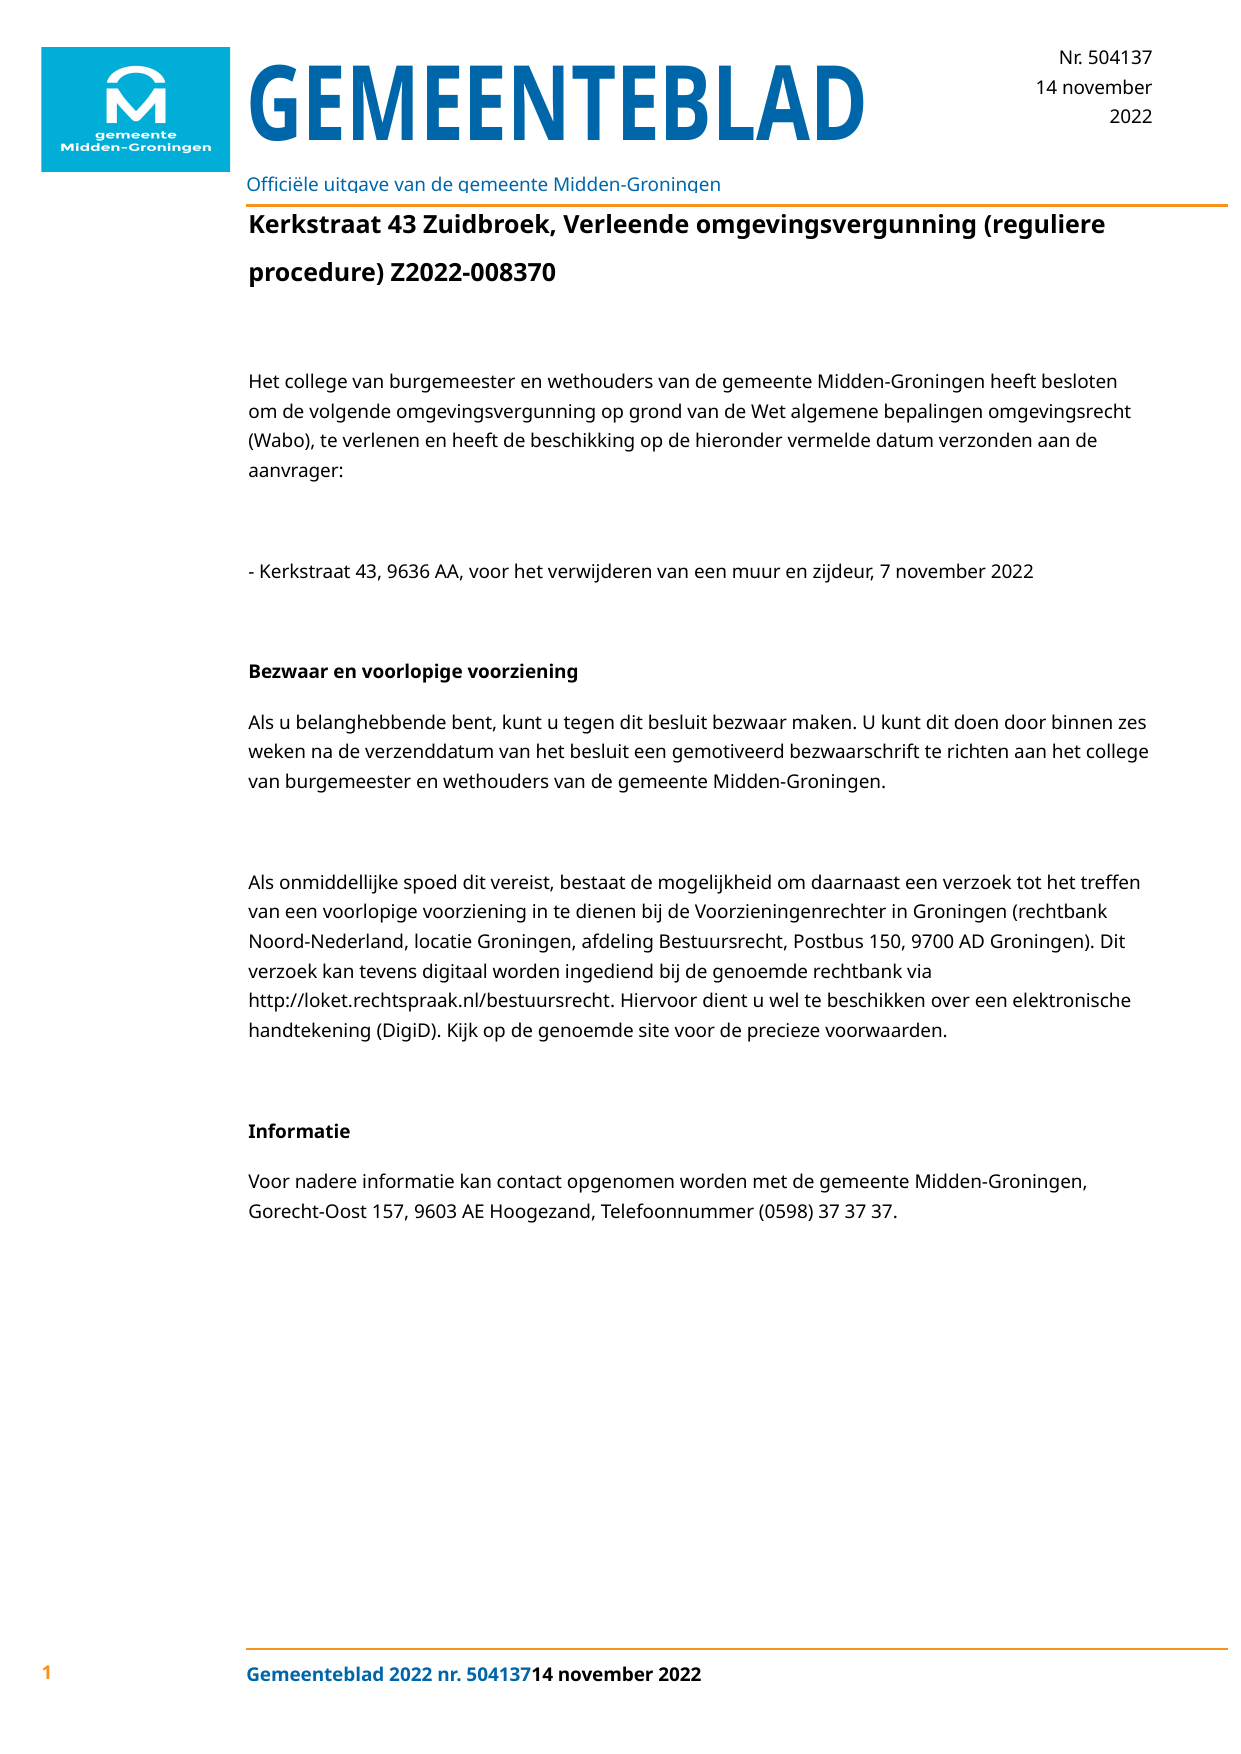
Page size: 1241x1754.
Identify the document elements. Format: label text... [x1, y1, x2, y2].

text Voor nadere informatie kan contact opgenomen worden met de gemeente Midden-Groningen, Gorecht-Oost 157, 9603 AE Hoogezand, Telefoonnummer (0598) 37 37 37. [248, 1168, 1152, 1224]
text Informatie [248, 1118, 1152, 1144]
picture [108, 66, 164, 82]
text Het college van burgemeester en wethouders van de gemeente Midden-Groningen heeft besloten om de volgende omgevingsvergunning op grond van de Wet algemene bepalingen omgevingsrecht (Wabo), te verlenen en heeft de beschikking op de hieronder vermelde datum verzonden aan de aanvrager: [248, 368, 1152, 483]
text Als onmiddellijke spoed dit vereist, bestaat de mogelijkheid om daarnaast een verzoek tot het treffen van een voorlopige voorziening in te dienen bij de Voorzieningenrechter in Groningen (rechtbank Noord-Nederland, locatie Groningen, afdeling Bestuursrecht, Postbus 150, 9700 AD Groningen). Dit verzoek kan tevens digitaal worden ingediend bij de genoemde rechtbank via http://loket.rechtspraak.nl/bestuursrecht. Hiervoor dient u wel te beschikken over een elektronische handtekening (DigiD). Kijk op de genoemde site voor de precieze voorwaarden. [248, 869, 1152, 1043]
text Bezwaar en voorlopige voorziening [248, 659, 1152, 684]
text Kerkstraat 43 Zuidbroek, Verleende omgevingsvergunning (reguliere procedure) Z2022-008370 [248, 207, 1152, 288]
text - Kerkstraat 43, 9636 AA, voor het verwijderen van een muur en zijdeur, 7 november 2022 [248, 558, 1152, 584]
text Als u belanghebbende bent, kunt u tegen dit besluit bezwaar maken. U kunt dit doen door binnen zes weken na de verzenddatum van het besluit een gemotiveerd bezwaarschrift te richten aan het college van burgemeester en wethouders van de gemeente Midden-Groningen. [248, 709, 1152, 794]
picture [107, 89, 165, 122]
picture [184, 146, 190, 153]
